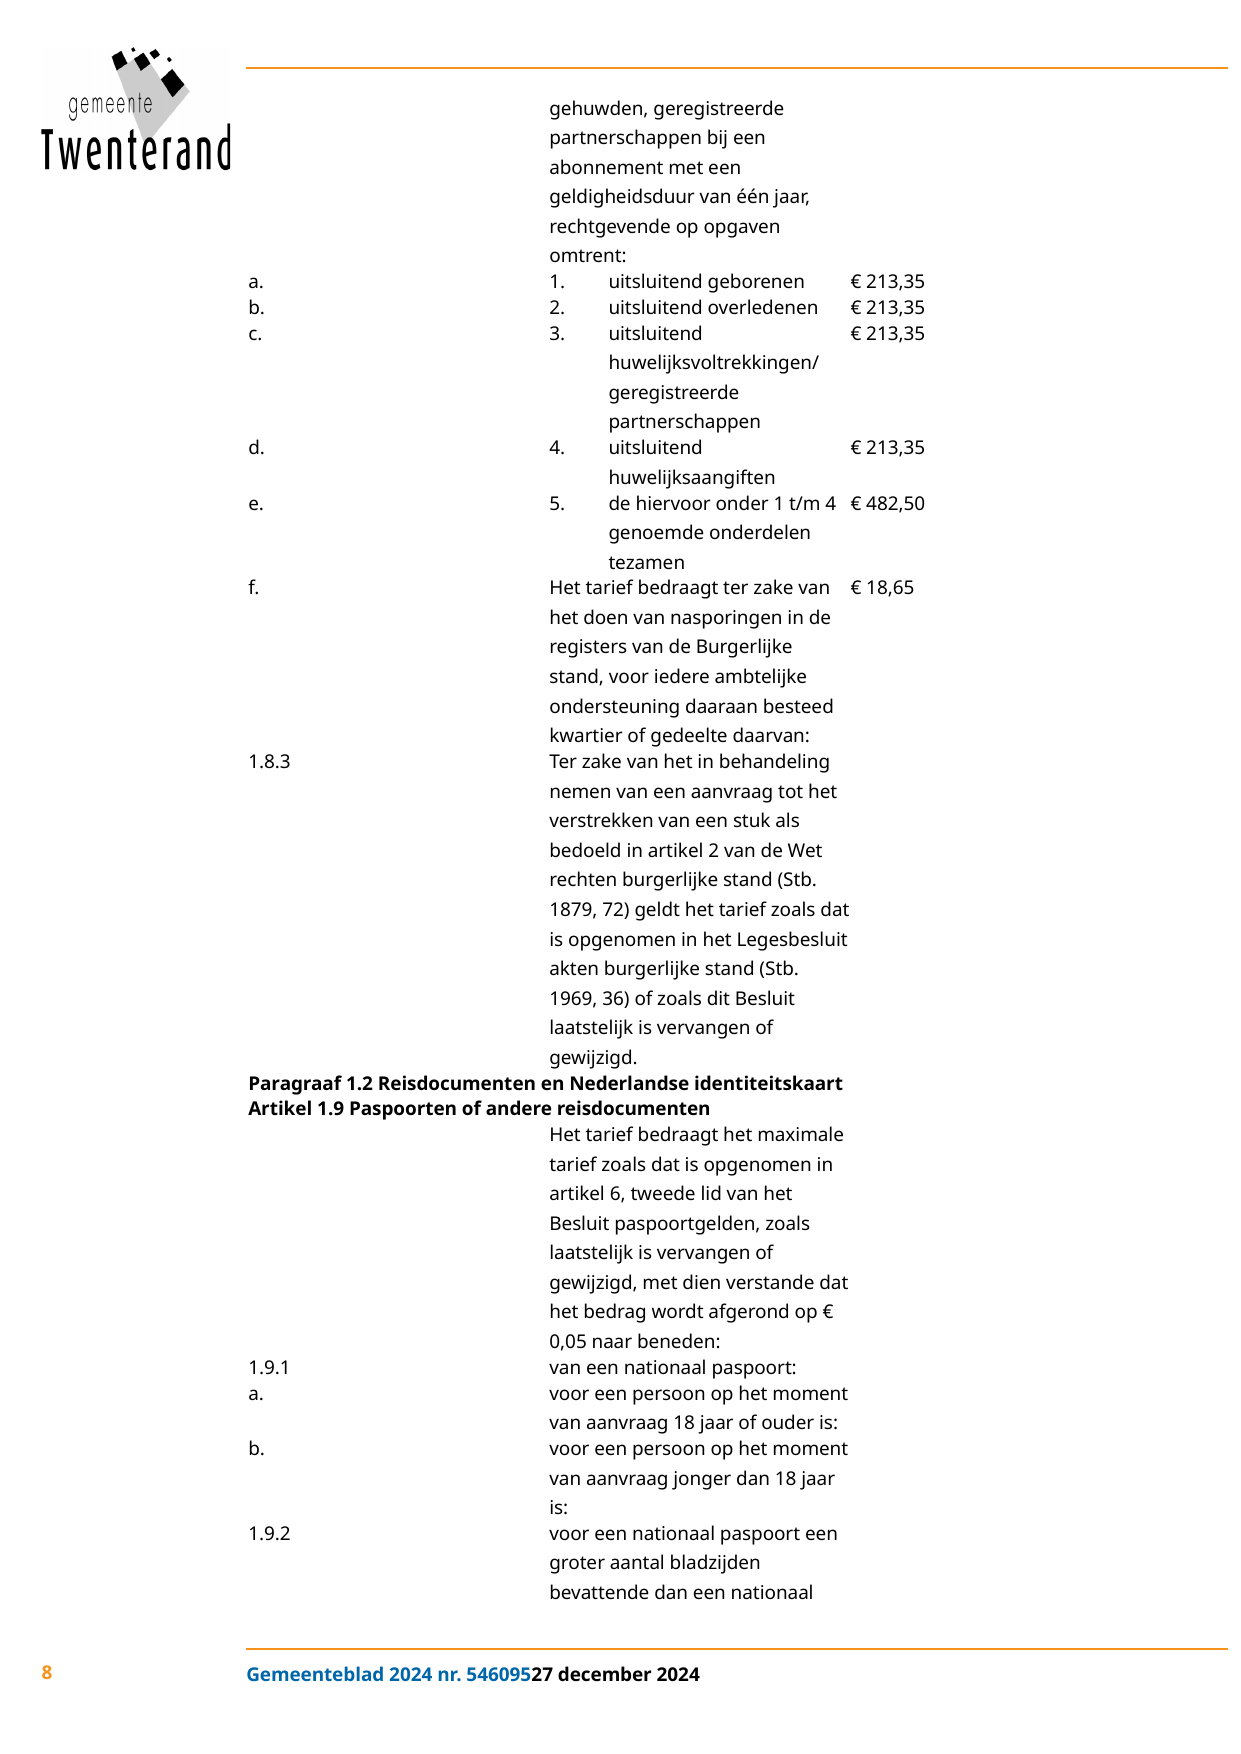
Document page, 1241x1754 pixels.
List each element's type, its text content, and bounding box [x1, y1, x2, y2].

table_cell a. [248, 1380, 549, 1435]
table_cell uitsluitend overledenen [549, 294, 850, 320]
table_cell € 482,50 [850, 490, 1152, 574]
table_cell a. [248, 269, 549, 294]
table_cell van een nationaal paspoort: [549, 1354, 850, 1380]
table_cell uitsluitend huwelijksaangiften [549, 434, 850, 490]
table_cell uitsluitend geborenen [549, 269, 850, 294]
table_cell f. [248, 575, 549, 748]
table_cell b. [248, 294, 549, 320]
table_cell € 213,35 [850, 320, 1152, 434]
table_cell Paragraaf 1.2 Reisdocumenten en Nederlandse identiteitskaart [248, 1070, 1152, 1096]
table_cell voor een persoon op het moment van aanvraag jonger dan 18 jaar is: [549, 1435, 850, 1520]
table_cell e. [248, 490, 549, 574]
table_cell [850, 1380, 1152, 1435]
table_cell b. [248, 1435, 549, 1520]
table_cell [850, 1435, 1152, 1520]
table_cell [248, 95, 549, 268]
table_cell € 213,35 [850, 269, 1152, 294]
table_cell voor een nationaal paspoort een groter aantal bladzijden bevattende dan een nationaal [549, 1520, 850, 1605]
table_cell Ter zake van het in behandeling nemen van een aanvraag tot het verstrekken van een stuk als bedoeld in artikel 2 van de Wet rechten burgerlijke stand (Stb. 1879, 72) geldt het tarief zoals dat is opgenomen in het Legesbesluit akten burgerlijke stand (Stb. 1969, 36) of zoals dit Besluit laatstelijk is vervangen of gewijzigd. [549, 748, 850, 1070]
table_cell uitsluitend huwelijksvoltrekkingen/ geregistreerde partnerschappen [549, 320, 850, 434]
table_cell € 213,35 [850, 294, 1152, 320]
table_cell c. [248, 320, 549, 434]
table_cell [850, 748, 1152, 1070]
table_cell voor een persoon op het moment van aanvraag 18 jaar of ouder is: [549, 1380, 850, 1435]
table_cell Het tarief bedraagt ter zake van het doen van nasporingen in de registers van de Burgerlijke stand, voor iedere ambtelijke ondersteuning daaraan besteed kwartier of gedeelte daarvan: [549, 575, 850, 748]
table_cell [248, 1121, 549, 1354]
table_cell 1.9.2 [248, 1520, 549, 1605]
table_cell 1.9.1 [248, 1354, 549, 1380]
table_cell [850, 1520, 1152, 1605]
table_cell [850, 95, 1152, 268]
table_cell € 213,35 [850, 434, 1152, 490]
table_cell € 18,65 [850, 575, 1152, 748]
table_cell Het tarief bedraagt het maximale tarief zoals dat is opgenomen in artikel 6, tweede lid van het Besluit paspoortgelden, zoals laatstelijk is vervangen of gewijzigd, met dien verstande dat het bedrag wordt afgerond op € 0,05 naar beneden: [549, 1121, 850, 1354]
table_cell de hiervoor onder 1 t/m 4 genoemde onderdelen tezamen [549, 490, 850, 574]
table_cell [850, 1121, 1152, 1354]
table_cell 1.8.3 [248, 748, 549, 1070]
table_cell Artikel 1.9 Paspoorten of andere reisdocumenten [248, 1096, 1152, 1121]
picture [41, 47, 231, 172]
table_cell gehuwden, geregistreerde partnerschappen bij een abonnement met een geldigheidsduur van één jaar, rechtgevende op opgaven omtrent: [549, 95, 850, 268]
table_cell [850, 1354, 1152, 1380]
table_cell d. [248, 434, 549, 490]
